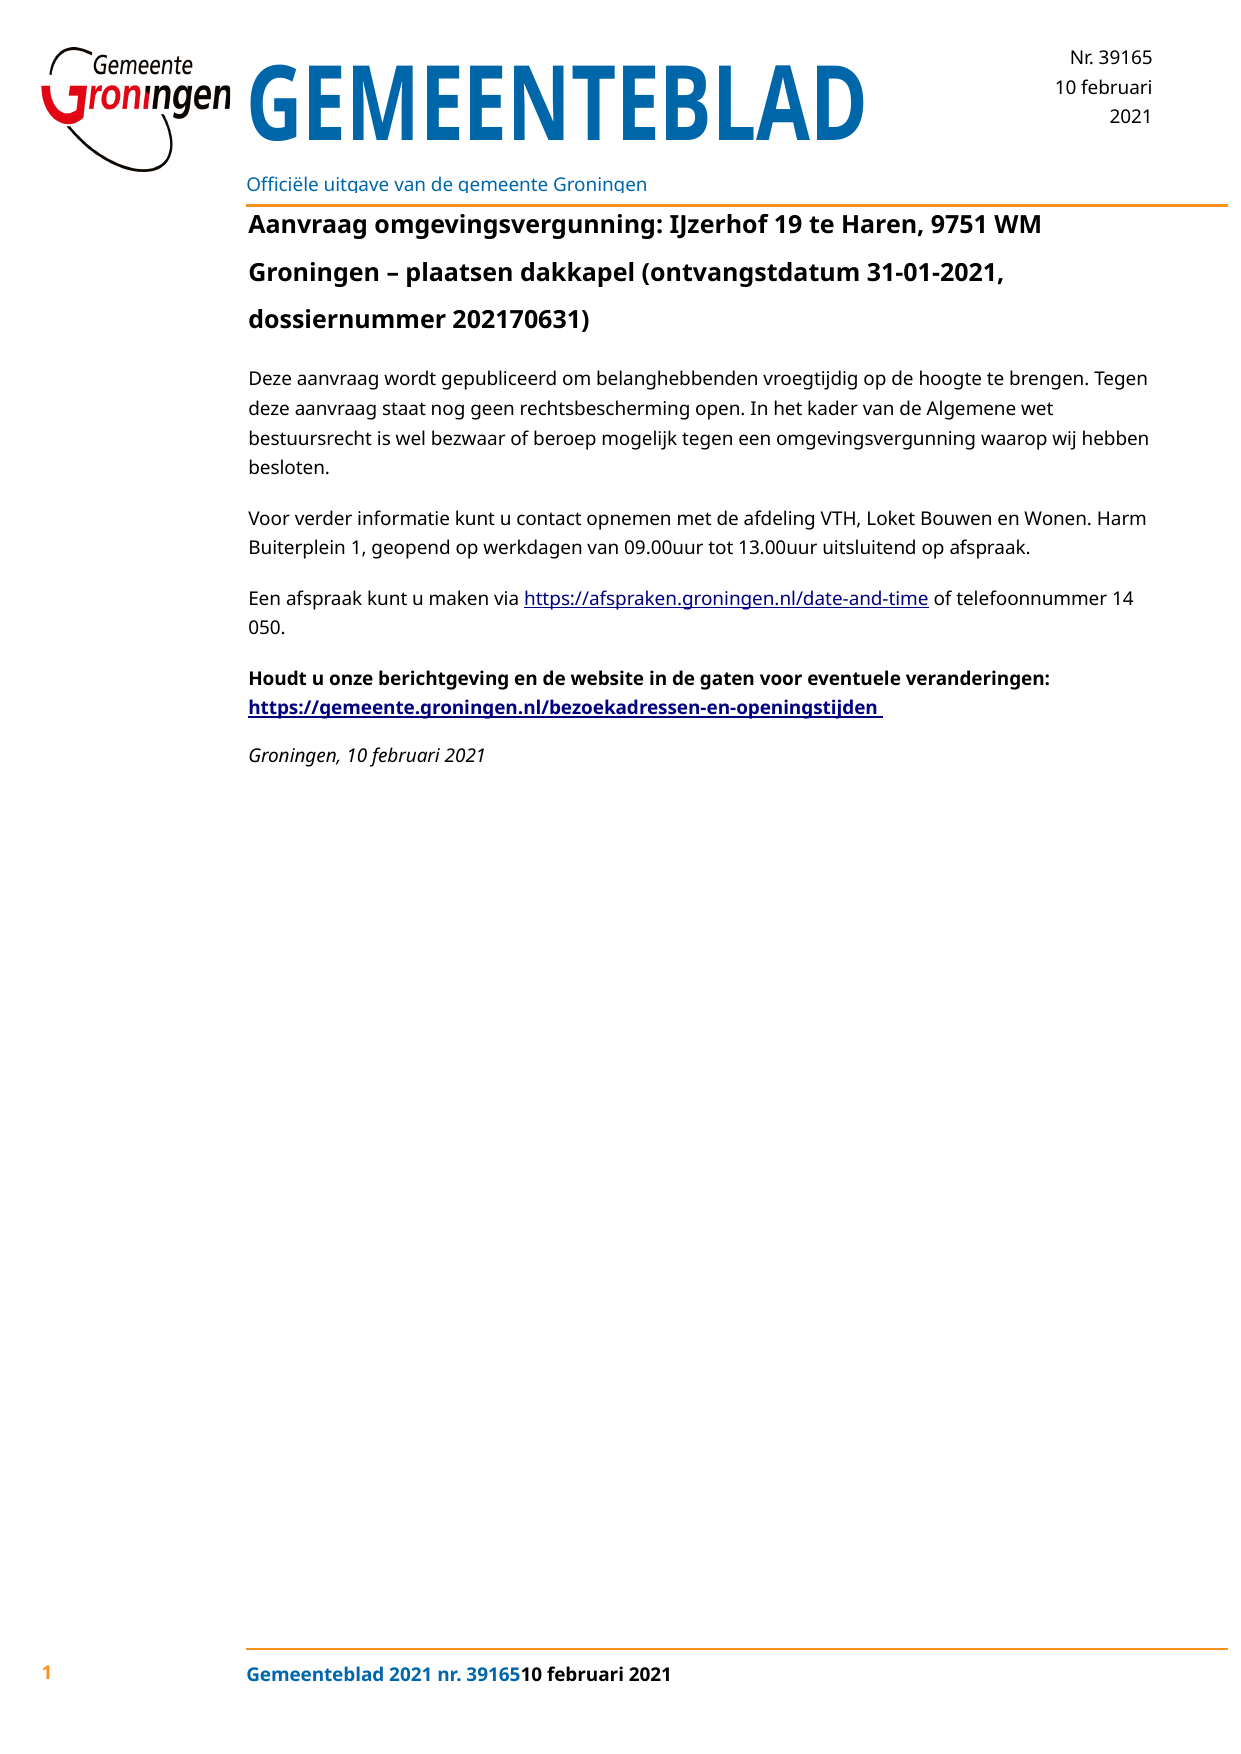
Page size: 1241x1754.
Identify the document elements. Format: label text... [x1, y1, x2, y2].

picture [41, 47, 231, 172]
text Houdt u onze berichtgeving en de website in de gaten voor eventuele veranderingen: https://gemeente.groningen.nl/bezoekadressen-en-openingstijden [248, 665, 1152, 720]
text Deze aanvraag wordt gepubliceerd om belanghebbenden vroegtijdig op de hoogte te brengen. Tegen deze aanvraag staat nog geen rechtsbescherming open. In het kader van de Algemene wet bestuursrecht is wel bezwaar of beroep mogelijk tegen een omgevingsvergunning waarop wij hebben besloten. [248, 366, 1152, 480]
text Voor verder informatie kunt u contact opnemen met de afdeling VTH, Loket Bouwen en Wonen. Harm Buiterplein 1, geopend op werkdagen van 09.00uur tot 13.00uur uitsluitend op afspraak. [248, 505, 1152, 560]
text Groningen, 10 februari 2021 [248, 742, 1152, 768]
text Aanvraag omgevingsvergunning: IJzerhof 19 te Haren, 9751 WM Groningen – plaatsen dakkapel (ontvangstdatum 31-01-2021, dossiernummer 202170631) [248, 207, 1152, 336]
text Een afspraak kunt u maken via https://afspraken.groningen.nl/date-and-time of telefoonnummer 14 050. [248, 585, 1152, 640]
